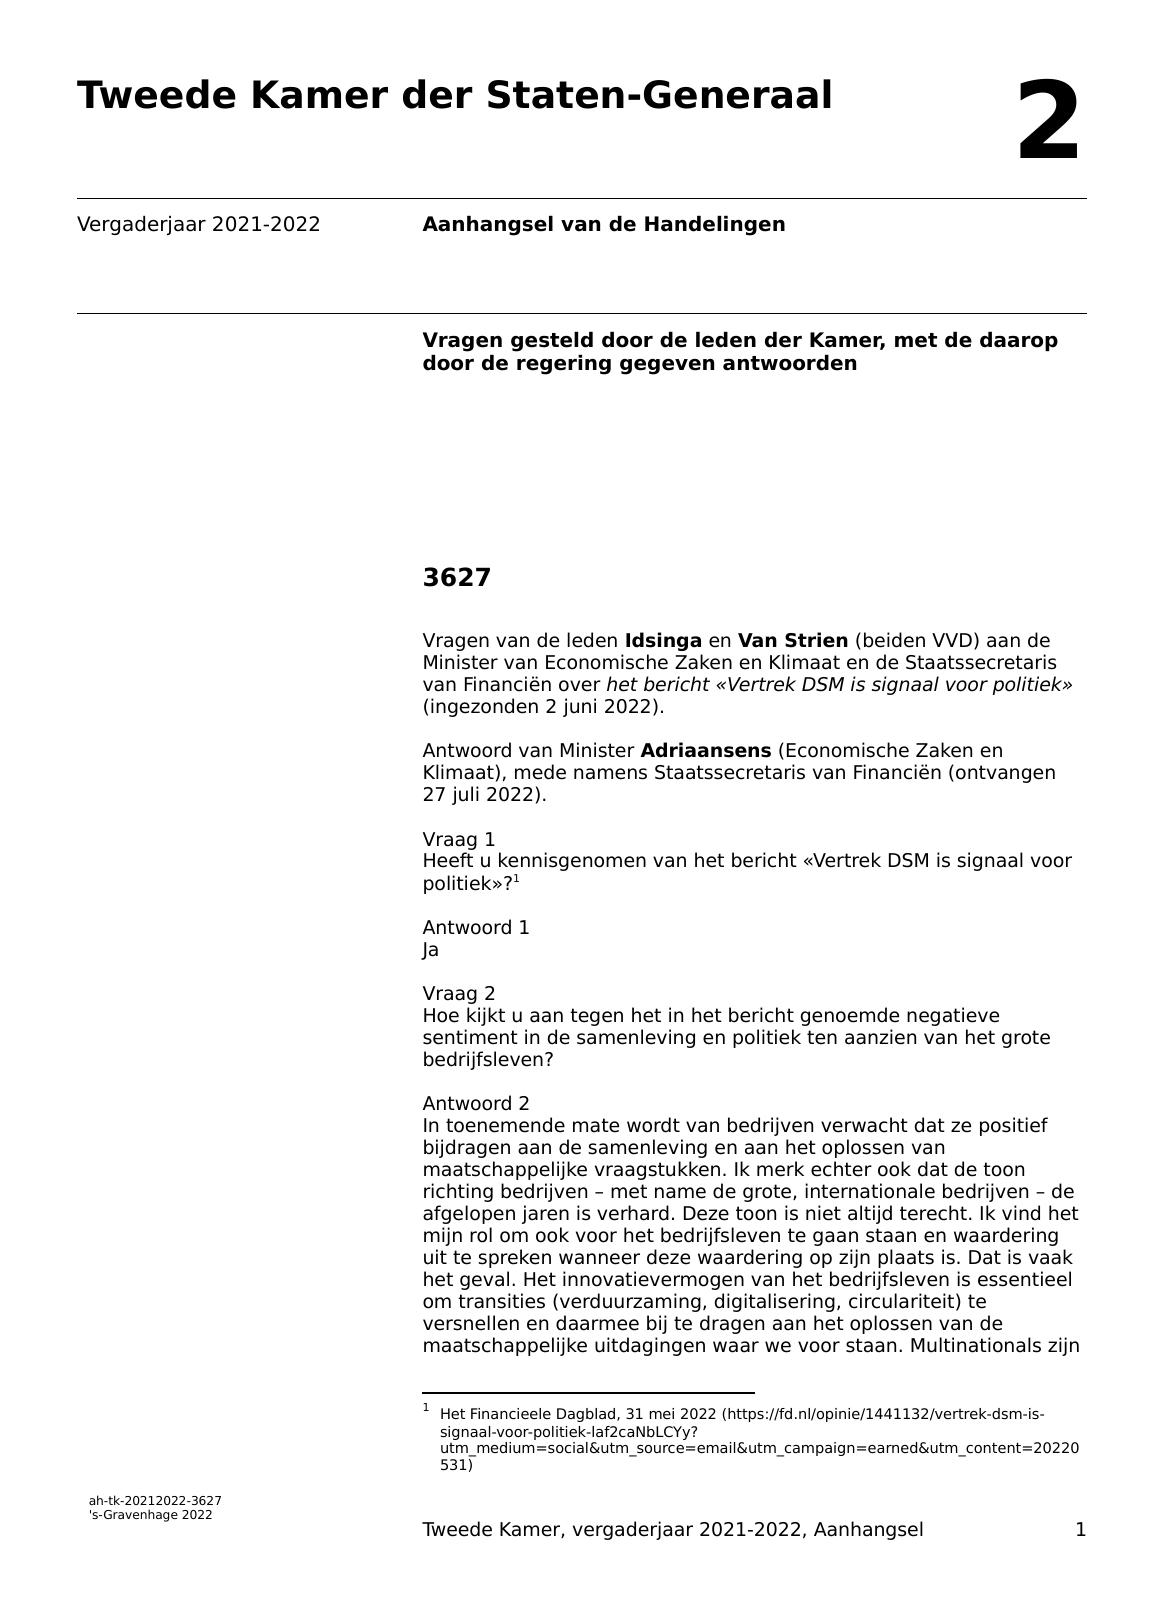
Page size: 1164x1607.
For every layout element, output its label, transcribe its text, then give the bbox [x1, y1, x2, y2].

text Ja [422, 938, 1087, 961]
text Hoe kijkt u aan tegen het in het bericht genoemde negatieve sentiment in de samenleving en politiek ten aanzien van het grote bedrijfsleven? [422, 1005, 1087, 1071]
text Antwoord 2 [422, 1093, 1087, 1115]
text Heeft u kennisgenomen van het bericht «Vertrek DSM is signaal voor politiek»? [422, 850, 1087, 894]
text 's-Gravenhage 2022 [88, 1508, 323, 1522]
text Het Financieele Dagblad, 31 mei 2022 (https://fd.nl/opinie/1441132/vertrek-dsm-is-signaal-voor-politiek-laf2caNbLCYy?utm_medium=social&utm_source=email&utm_campaign=earned&utm_content=20220531) [422, 1402, 1087, 1474]
table_cell Vergaderjaar 2021-2022 [77, 199, 422, 313]
text Antwoord 1 [422, 917, 1087, 938]
table_cell Aanhangsel van de Handelingen [422, 199, 1087, 313]
text Antwoord van Minister Adriaansens (Economische Zaken en Klimaat), mede namens Staatssecretaris van Financiën (ontvangen 27 juli 2022). [422, 740, 1087, 806]
text ah-tk-20212022-3627 [88, 1494, 323, 1508]
table_cell [77, 314, 422, 375]
text Vraag 2 [422, 983, 1087, 1005]
table_cell Vragen gesteld door de leden der Kamer, met de daarop door de regering gegeven antwoorden [422, 314, 1087, 375]
text Vraag 1 [422, 828, 1087, 850]
table_header 2 [886, 59, 1087, 198]
table_header Tweede Kamer der Staten-Generaal [77, 59, 886, 198]
text In toenemende mate wordt van bedrijven verwacht dat ze positief bijdragen aan de samenleving en aan het oplossen van maatschappelijke vraagstukken. Ik merk echter ook dat de toon richting bedrijven – met name de grote, internationale bedrijven – de afgelopen jaren is verhard. Deze toon is niet altijd terecht. Ik vind het mijn rol om ook voor het bedrijfsleven te gaan staan en waardering uit te spreken wanneer deze waardering op zijn plaats is. Dat is vaak het geval. Het innovatievermogen van het bedrijfsleven is essentieel om transities (verduurzaming, digitalisering, circulariteit) te versnellen en daarmee bij te dragen aan het oplossen van de maatschappelijke uitdagingen waar we voor staan. Multinationals zijn [422, 1115, 1087, 1357]
text 3627 [422, 563, 1087, 592]
text Vragen van de leden Idsinga en Van Strien (beiden VVD) aan de Minister van Economische Zaken en Klimaat en de Staatssecretaris van Financiën over het bericht «Vertrek DSM is signaal voor politiek» (ingezonden 2 juni 2022). [422, 630, 1087, 718]
